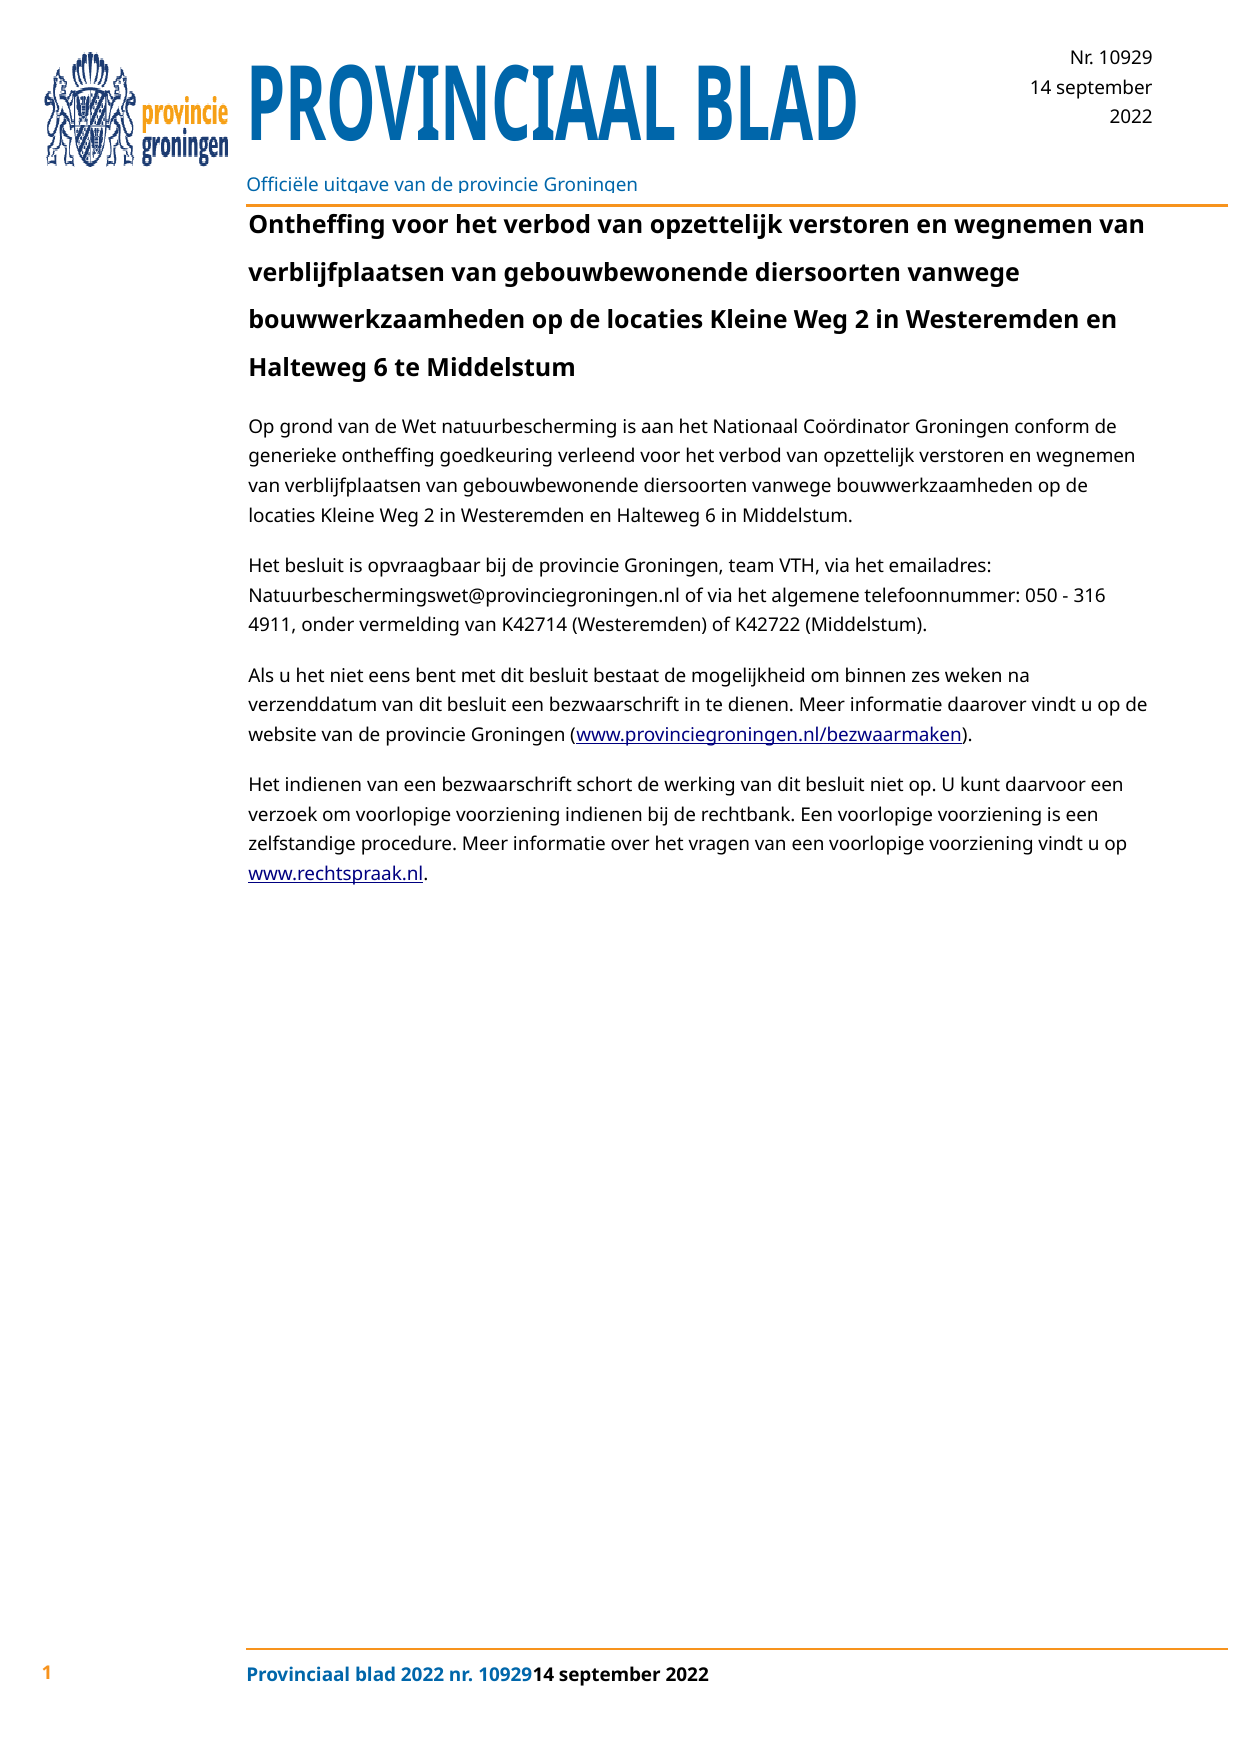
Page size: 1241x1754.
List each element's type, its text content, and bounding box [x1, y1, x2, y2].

text Het indienen van een bezwaarschrift schort de werking van dit besluit niet op. U kunt daarvoor een verzoek om voorlopige voorziening indienen bij de rechtbank. Een voorlopige voorziening is een zelfstandige procedure. Meer informatie over het vragen van een voorlopige voorziening vindt u op www.rechtspraak.nl. [248, 771, 1152, 886]
text Als u het niet eens bent met dit besluit bestaat de mogelijkheid om binnen zes weken na verzenddatum van dit besluit een bezwaarschrift in te dienen. Meer informatie daarover vindt u op de website van de provincie Groningen (www.provinciegroningen.nl/bezwaarmaken). [248, 662, 1152, 747]
text Op grond van de Wet natuurbescherming is aan het Nationaal Coördinator Groningen conform de generieke ontheffing goedkeuring verleend voor het verbod van opzettelijk verstoren en wegnemen van verblijfplaatsen van gebouwbewonende diersoorten vanwege bouwwerkzaamheden op de locaties Kleine Weg 2 in Westeremden en Halteweg 6 in Middelstum. [248, 413, 1152, 528]
text Ontheffing voor het verbod van opzettelijk verstoren en wegnemen van verblijfplaatsen van gebouwbewonende diersoorten vanwege bouwwerkzaamheden op de locaties Kleine Weg 2 in Westeremden en Halteweg 6 te Middelstum [248, 207, 1152, 384]
picture [41, 47, 231, 172]
text Het besluit is opvraagbaar bij de provincie Groningen, team VTH, via het emailadres: Natuurbeschermingswet@provinciegroningen.nl of via het algemene telefoonnummer: 050 - 316 4911, onder vermelding van K42714 (Westeremden) of K42722 (Middelstum). [248, 552, 1152, 637]
